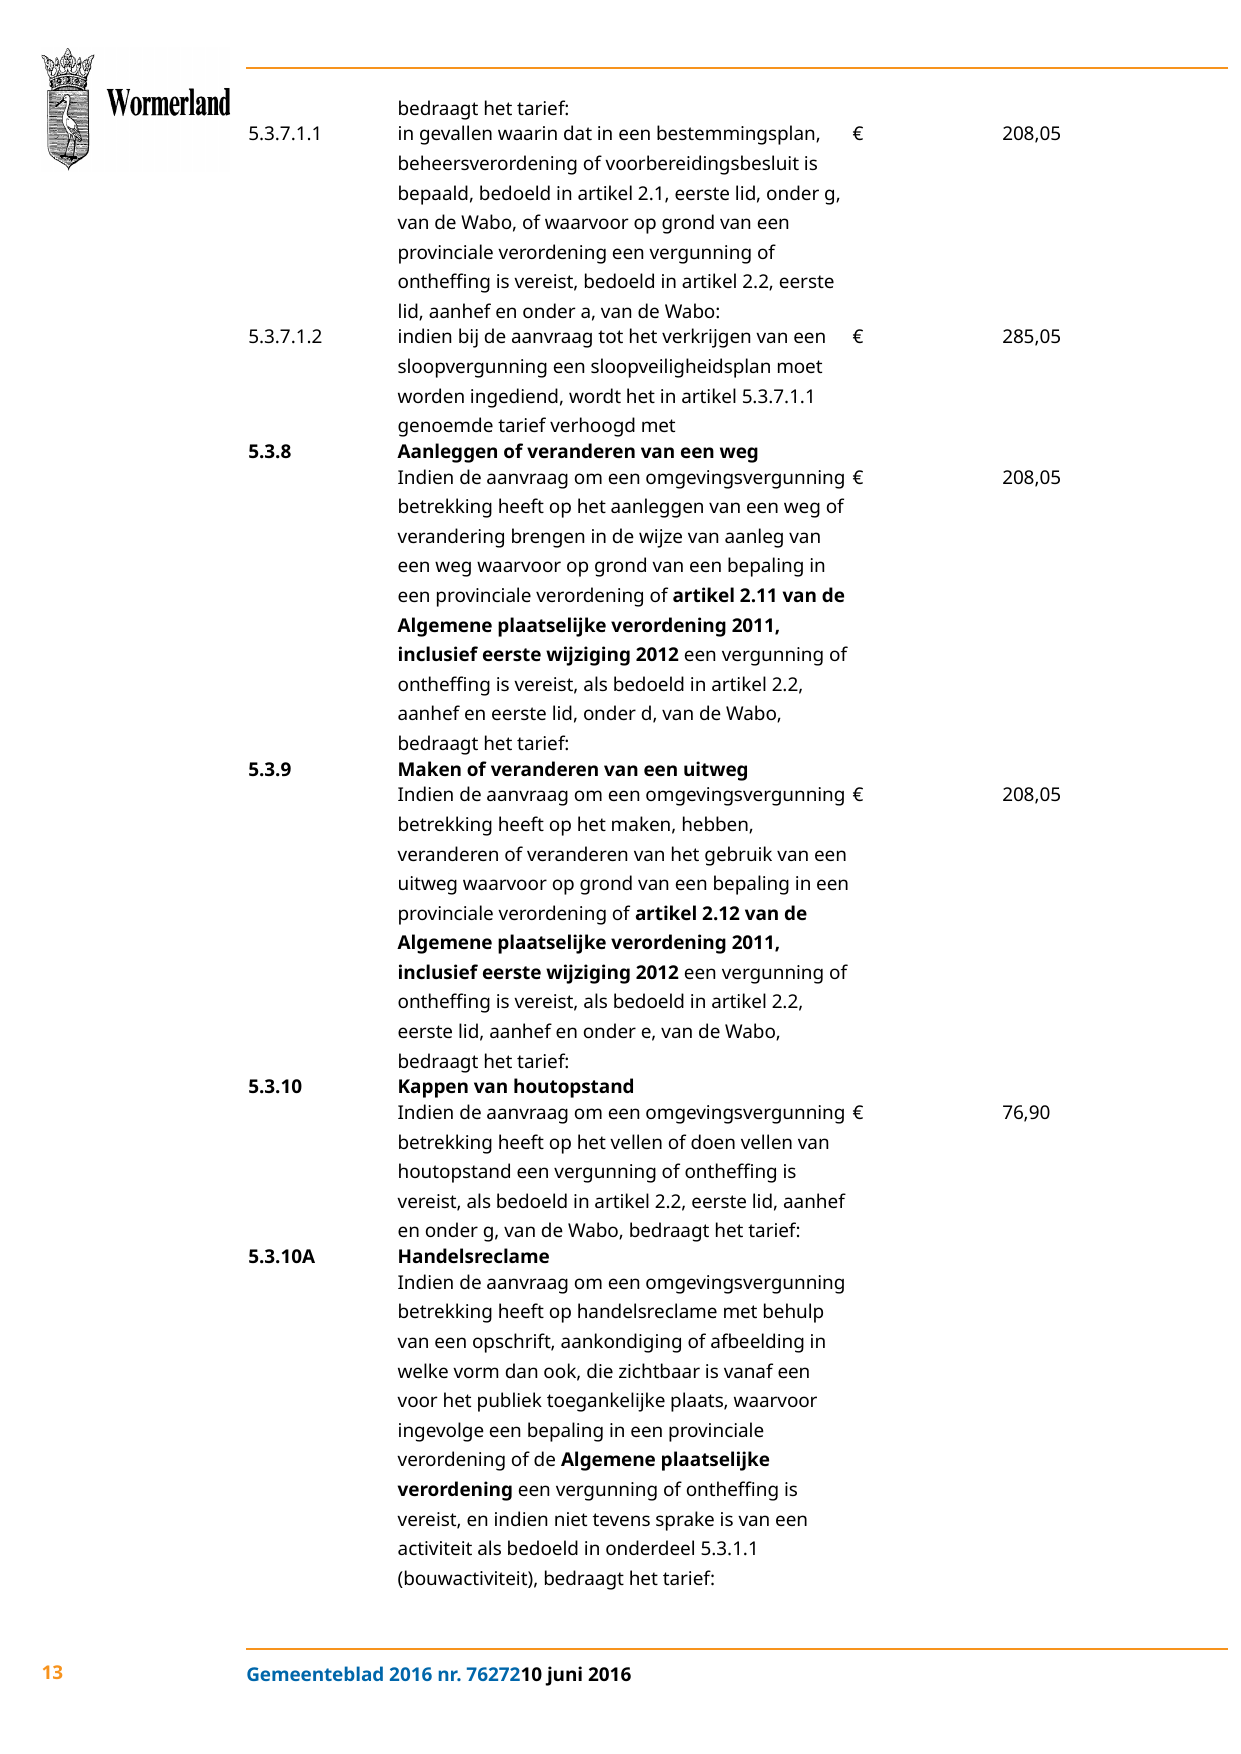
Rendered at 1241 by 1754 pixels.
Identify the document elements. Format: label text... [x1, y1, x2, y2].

table_cell [853, 1074, 1002, 1099]
table_cell [853, 95, 1002, 121]
table_cell 5.3.8 [248, 438, 397, 464]
table_cell Indien de aanvraag om een omgevingsvergunning betrekking heeft op het maken, hebben, veranderen of veranderen van het gebruik van een uitweg waarvoor op grond van een bepaling in een provinciale verordening of artikel 2.12 van de Algemene plaatselijke verordening 2011, inclusief eerste wijziging 2012 een vergunning of ontheffing is vereist, als bedoeld in artikel 2.2, eerste lid, aanhef en onder e, van de Wabo, bedraagt het tarief: [398, 782, 852, 1074]
table_cell [248, 464, 397, 756]
table_cell [1002, 95, 1152, 121]
table_cell 5.3.7.1.1 [248, 121, 397, 324]
table_cell € [853, 121, 1002, 324]
table_cell [853, 756, 1002, 782]
picture [41, 47, 231, 172]
table_cell Indien de aanvraag om een omgevingsvergunning betrekking heeft op het aanleggen van een weg of verandering brengen in de wijze van aanleg van een weg waarvoor op grond van een bepaling in een provinciale verordening of artikel 2.11 van de Algemene plaatselijke verordening 2011, inclusief eerste wijziging 2012 een vergunning of ontheffing is vereist, als bedoeld in artikel 2.2, aanhef en eerste lid, onder d, van de Wabo, bedraagt het tarief: [398, 464, 852, 756]
table_cell [1002, 756, 1152, 782]
table_cell Maken of veranderen van een uitweg [398, 756, 852, 782]
table_cell [853, 1244, 1002, 1269]
table_cell Kappen van houtopstand [398, 1074, 852, 1099]
table_cell [853, 1269, 1002, 1591]
table_cell in gevallen waarin dat in een bestemmingsplan, beheersverordening of voorbereidingsbesluit is bepaald, bedoeld in artikel 2.1, eerste lid, onder g, van de Wabo, of waarvoor op grond van een provinciale verordening een vergunning of ontheffing is vereist, bedoeld in artikel 2.2, eerste lid, aanhef en onder a, van de Wabo: [398, 121, 852, 324]
table_cell Aanleggen of veranderen van een weg [398, 438, 852, 464]
table_cell [248, 782, 397, 1074]
table_cell bedraagt het tarief: [398, 95, 852, 121]
table_cell [853, 438, 1002, 464]
table_cell [1002, 438, 1152, 464]
table_cell 285,05 [1002, 324, 1152, 438]
table_cell indien bij de aanvraag tot het verkrijgen van een sloopvergunning een sloopveiligheidsplan moet worden ingediend, wordt het in artikel 5.3.7.1.1 genoemde tarief verhoogd met [398, 324, 852, 438]
table_cell 5.3.9 [248, 756, 397, 782]
table_cell [248, 95, 397, 121]
table_cell [1002, 1244, 1152, 1269]
table_cell 5.3.10A [248, 1244, 397, 1269]
table_cell 208,05 [1002, 121, 1152, 324]
table_cell [248, 1269, 397, 1591]
table_cell € [853, 464, 1002, 756]
table_cell 208,05 [1002, 464, 1152, 756]
table_cell Indien de aanvraag om een omgevingsvergunning betrekking heeft op handelsreclame met behulp van een opschrift, aankondiging of afbeelding in welke vorm dan ook, die zichtbaar is vanaf een voor het publiek toegankelijke plaats, waarvoor ingevolge een bepaling in een provinciale verordening of de Algemene plaatselijke verordening een vergunning of ontheffing is vereist, en indien niet tevens sprake is van een activiteit als bedoeld in onderdeel 5.3.1.1 (bouwactiviteit), bedraagt het tarief: [398, 1269, 852, 1591]
table_cell 76,90 [1002, 1099, 1152, 1243]
table_cell 208,05 [1002, 782, 1152, 1074]
table_cell 5.3.7.1.2 [248, 324, 397, 438]
table_cell [1002, 1074, 1152, 1099]
table_cell 5.3.10 [248, 1074, 397, 1099]
table_cell € [853, 1099, 1002, 1243]
table_cell Handelsreclame [398, 1244, 852, 1269]
table_cell [1002, 1269, 1152, 1591]
table_cell € [853, 782, 1002, 1074]
table_cell Indien de aanvraag om een omgevingsvergunning betrekking heeft op het vellen of doen vellen van houtopstand een vergunning of ontheffing is vereist, als bedoeld in artikel 2.2, eerste lid, aanhef en onder g, van de Wabo, bedraagt het tarief: [398, 1099, 852, 1243]
table_cell [248, 1099, 397, 1243]
table_cell € [853, 324, 1002, 438]
